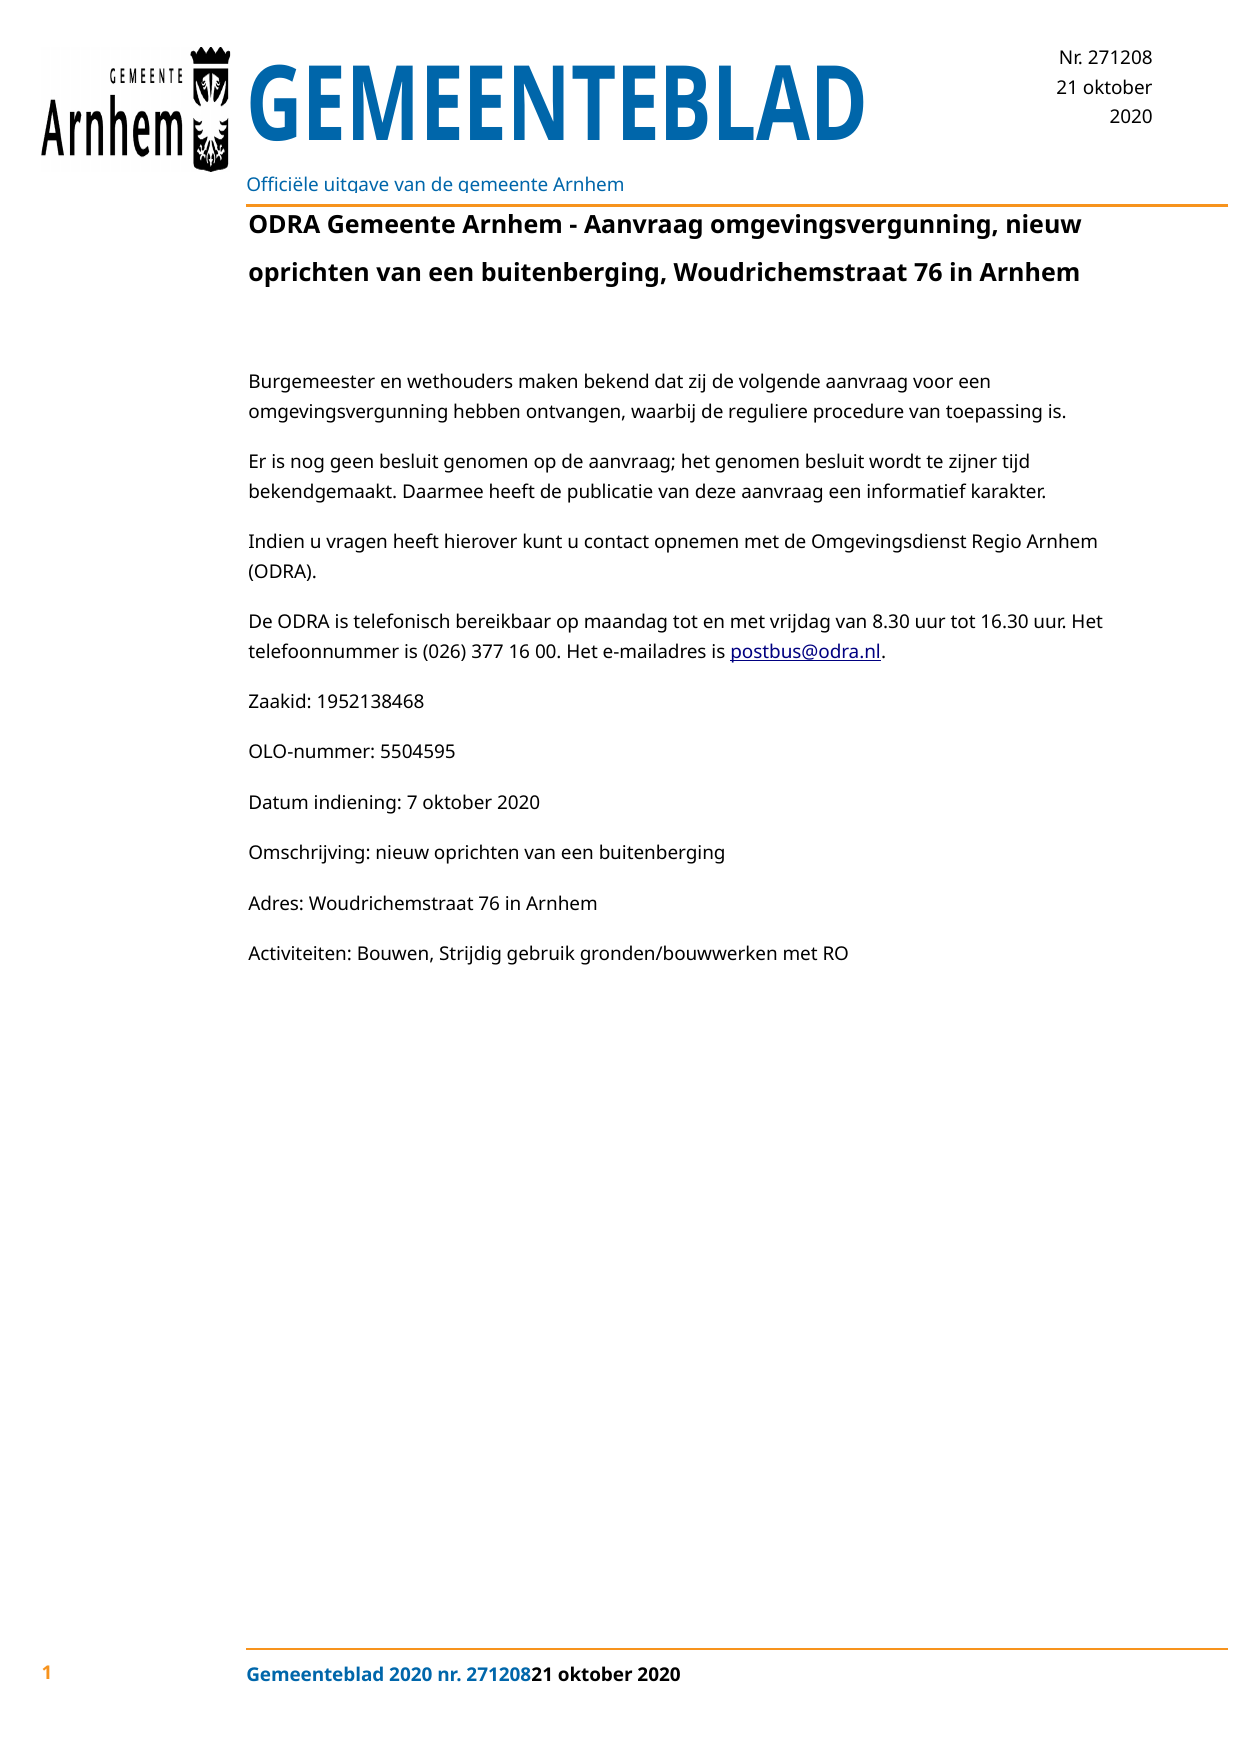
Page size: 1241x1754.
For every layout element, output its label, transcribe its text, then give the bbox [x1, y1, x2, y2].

text OLO-nummer: 5504595 [248, 739, 1152, 764]
text Burgemeester en wethouders maken bekend dat zij de volgende aanvraag voor een omgevingsvergunning hebben ontvangen, waarbij de reguliere procedure van toepassing is. [248, 368, 1152, 424]
text Zaakid: 1952138468 [248, 688, 1152, 714]
text Adres: Woudrichemstraat 76 in Arnhem [248, 890, 1152, 916]
text Activiteiten: Bouwen, Strijdig gebruik gronden/bouwwerken met RO [248, 940, 1152, 966]
text ODRA Gemeente Arnhem - Aanvraag omgevingsvergunning, nieuw oprichten van een buitenberging, Woudrichemstraat 76 in Arnhem [248, 207, 1152, 288]
text Datum indiening: 7 oktober 2020 [248, 789, 1152, 815]
text De ODRA is telefonisch bereikbaar op maandag tot en met vrijdag van 8.30 uur tot 16.30 uur. Het telefoonnummer is (026) 377 16 00. Het e-mailadres is postbus@odra.nl. [248, 608, 1152, 664]
text Indien u vragen heeft hierover kunt u contact opnemen met de Omgevingsdienst Regio Arnhem (ODRA). [248, 528, 1152, 584]
picture [41, 47, 231, 172]
text Omschrijving: nieuw oprichten van een buitenberging [248, 839, 1152, 865]
text Er is nog geen besluit genomen op de aanvraag; het genomen besluit wordt te zijner tijd bekendgemaakt. Daarmee heeft de publicatie van deze aanvraag een informatief karakter. [248, 448, 1152, 504]
